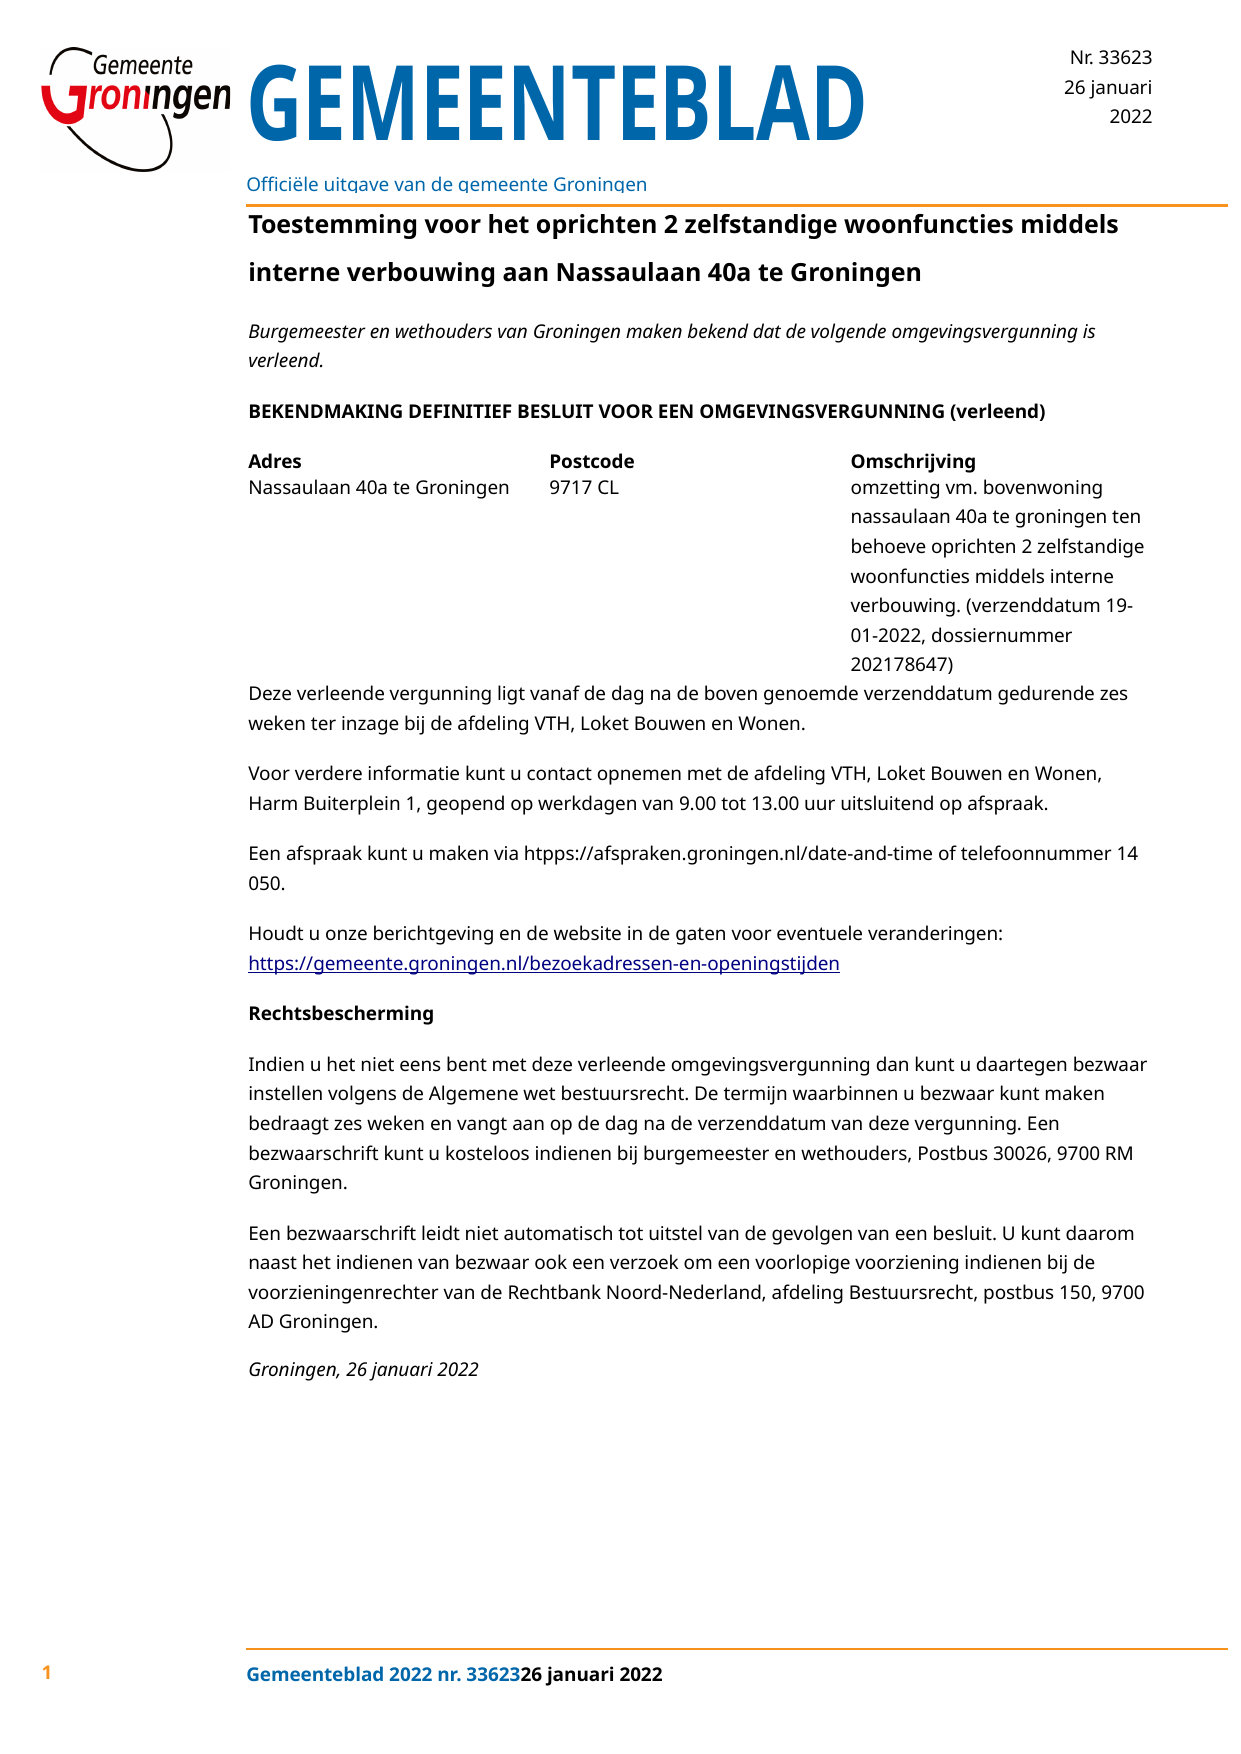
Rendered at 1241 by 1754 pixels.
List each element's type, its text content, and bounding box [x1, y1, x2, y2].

text Indien u het niet eens bent met deze verleende omgevingsvergunning dan kunt u daartegen bezwaar instellen volgens de Algemene wet bestuursrecht. De termijn waarbinnen u bezwaar kunt maken bedraagt zes weken en vangt aan op de dag na de verzenddatum van deze vergunning. Een bezwaarschrift kunt u kosteloos indienen bij burgemeester en wethouders, Postbus 30026, 9700 RM Groningen. [248, 1051, 1152, 1195]
table_cell Nassaulaan 40a te Groningen [248, 474, 549, 677]
text Toestemming voor het oprichten 2 zelfstandige woonfuncties middels interne verbouwing aan Nassaulaan 40a te Groningen [248, 207, 1152, 288]
table_header Omschrijving [850, 449, 1152, 474]
text Groningen, 26 januari 2022 [248, 1356, 1152, 1382]
picture [41, 47, 231, 172]
text Deze verleende vergunning ligt vanaf de dag na de boven genoemde verzenddatum gedurende zes weken ter inzage bij de afdeling VTH, Loket Bouwen en Wonen. [248, 681, 1152, 736]
text Burgemeester en wethouders van Groningen maken bekend dat de volgende omgevingsvergunning is verleend. [248, 318, 1152, 373]
text Houdt u onze berichtgeving en de website in de gaten voor eventuele veranderingen: https://gemeente.groningen.nl/bezoekadressen-en-openingstijden [248, 921, 1152, 976]
table_header Postcode [549, 449, 850, 474]
table_cell omzetting vm. bovenwoning nassaulaan 40a te groningen ten behoeve oprichten 2 zelfstandige woonfuncties middels interne verbouwing. (verzenddatum 19-01-2022, dossiernummer 202178647) [850, 474, 1152, 677]
text Een afspraak kunt u maken via htpps://afspraken.groningen.nl/date-and-time of telefoonnummer 14 050. [248, 841, 1152, 896]
text Rechtsbescherming [248, 1001, 1152, 1026]
text BEKENDMAKING DEFINITIEF BESLUIT VOOR EEN OMGEVINGSVERGUNNING (verleend) [248, 398, 1152, 424]
table_cell 9717 CL [549, 474, 850, 677]
text Een bezwaarschrift leidt niet automatisch tot uitstel van de gevolgen van een besluit. U kunt daarom naast het indienen van bezwaar ook een verzoek om een voorlopige voorziening indienen bij de voorzieningenrechter van de Rechtbank Noord-Nederland, afdeling Bestuursrecht, postbus 150, 9700 AD Groningen. [248, 1220, 1152, 1334]
table_header Adres [248, 449, 549, 474]
text Voor verdere informatie kunt u contact opnemen met de afdeling VTH, Loket Bouwen en Wonen, Harm Buiterplein 1, geopend op werkdagen van 9.00 tot 13.00 uur uitsluitend op afspraak. [248, 761, 1152, 816]
